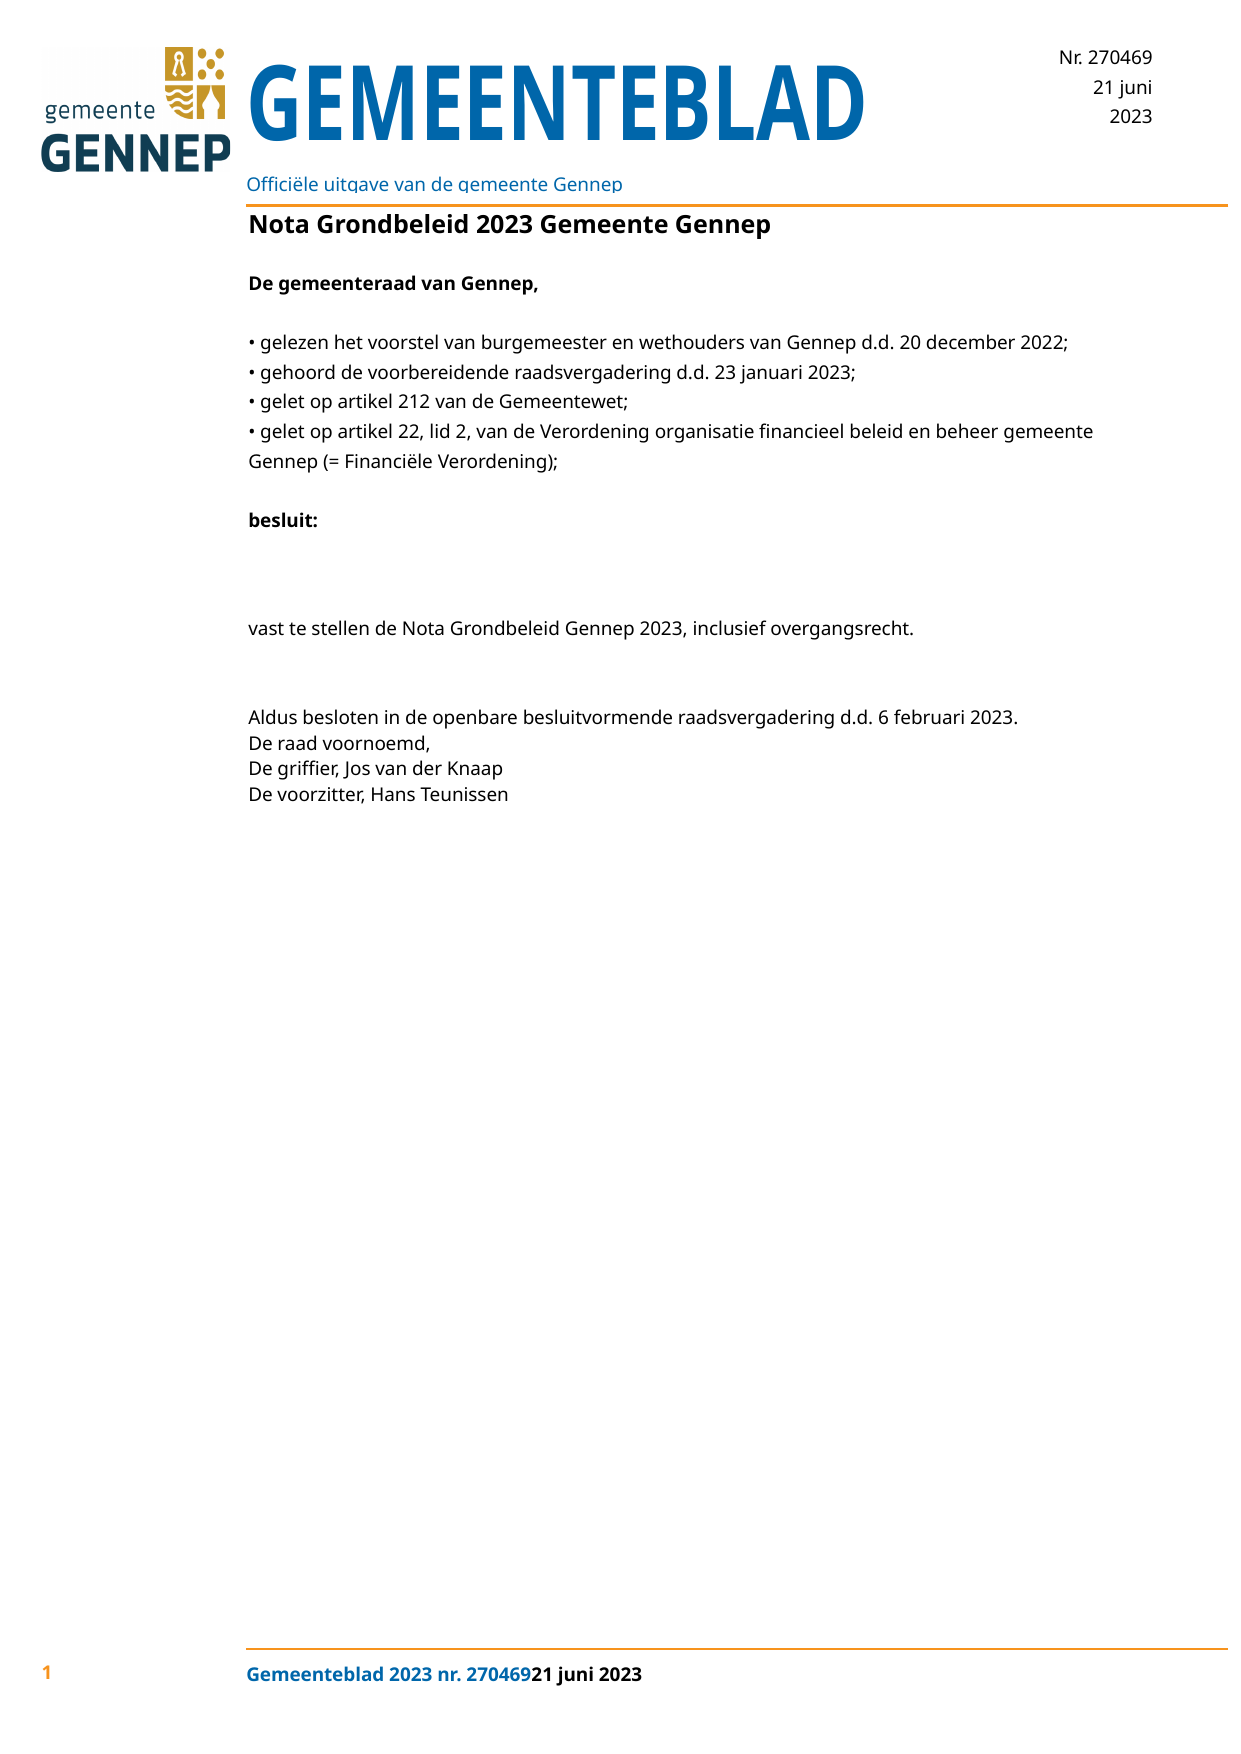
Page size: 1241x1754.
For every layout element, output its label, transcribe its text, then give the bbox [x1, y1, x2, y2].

text • gelet op artikel 212 van de Gemeentewet; [248, 389, 1152, 414]
text De voorzitter, Hans Teunissen [248, 781, 1152, 807]
text De gemeenteraad van Gennep, [248, 270, 1152, 296]
picture [41, 47, 231, 172]
text • gehoord de voorbereidende raadsvergadering d.d. 23 januari 2023; [248, 359, 1152, 385]
text • gelezen het voorstel van burgemeester en wethouders van Gennep d.d. 20 december 2022; [248, 329, 1152, 355]
text De raad voornoemd, [248, 730, 1152, 756]
text besluit: [248, 507, 1152, 533]
text Aldus besloten in de openbare besluitvormende raadsvergadering d.d. 6 februari 2023. [248, 704, 1152, 730]
text De griffier, Jos van der Knaap [248, 756, 1152, 781]
text Nota Grondbeleid 2023 Gemeente Gennep [248, 207, 1152, 241]
text • gelet op artikel 22, lid 2, van de Verordening organisatie financieel beleid en beheer gemeente Gennep (= Financiële Verordening); [248, 418, 1152, 473]
text vast te stellen de Nota Grondbeleid Gennep 2023, inclusief overgangsrecht. [248, 615, 1152, 641]
